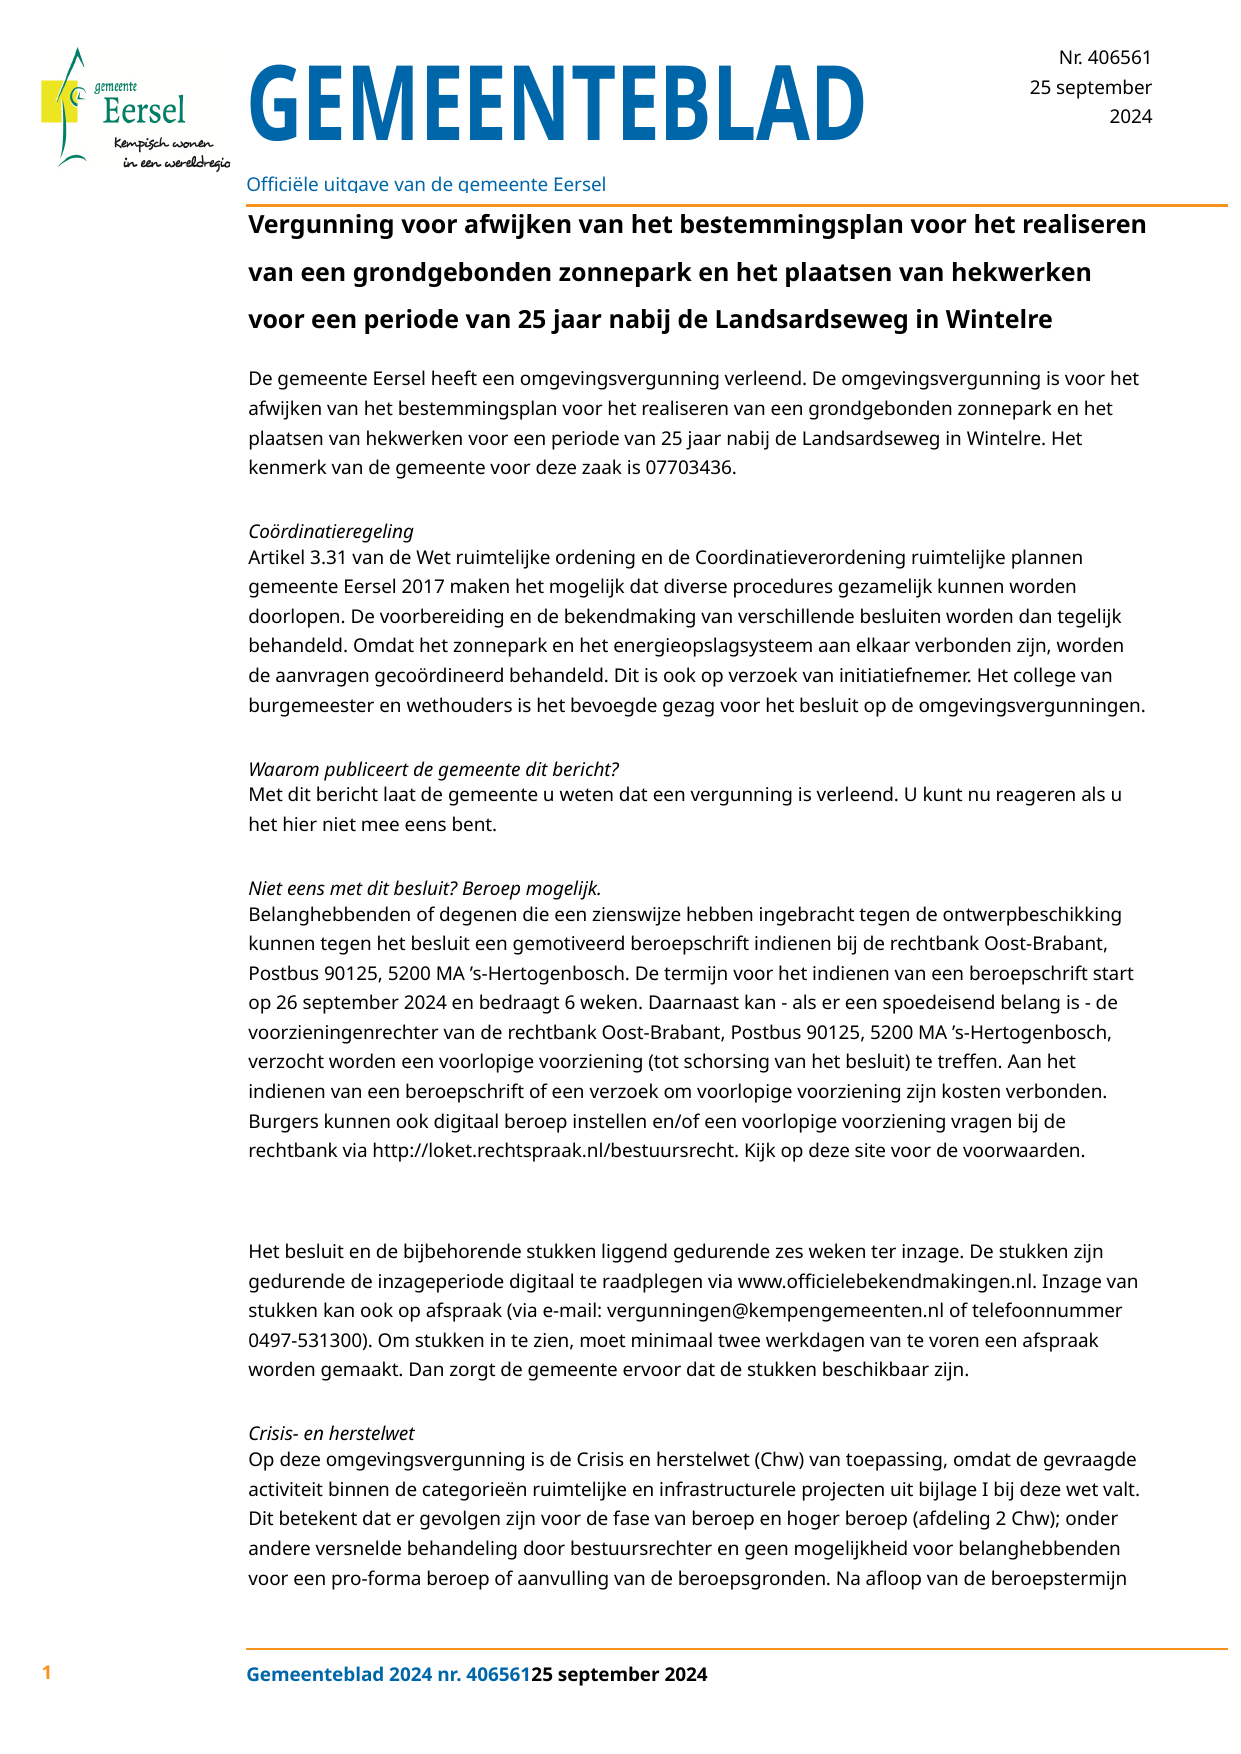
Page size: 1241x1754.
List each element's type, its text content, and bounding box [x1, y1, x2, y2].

text Met dit bericht laat de gemeente u weten dat een vergunning is verleend. U kunt nu reageren als u het hier niet mee eens bent. [248, 782, 1152, 837]
text Coördinatieregeling [248, 518, 1152, 544]
text Artikel 3.31 van de Wet ruimtelijke ordening en de Coordinatieverordening ruimtelijke plannen gemeente Eersel 2017 maken het mogelijk dat diverse procedures gezamelijk kunnen worden doorlopen. De voorbereiding en de bekendmaking van verschillende besluiten worden dan tegelijk behandeld. Omdat het zonnepark en het energieopslagsysteem aan elkaar verbonden zijn, worden de aanvragen gecoördineerd behandeld. Dit is ook op verzoek van initiatiefnemer. Het college van burgemeester en wethouders is het bevoegde gezag voor het besluit op de omgevingsvergunningen. [248, 544, 1152, 718]
text Crisis- en herstelwet [248, 1421, 1152, 1446]
text Belanghebbenden of degenen die een zienswijze hebben ingebracht tegen de ontwerpbeschikking kunnen tegen het besluit een gemotiveerd beroepschrift indienen bij de rechtbank Oost-Brabant, Postbus 90125, 5200 MA ’s-Hertogenbosch. De termijn voor het indienen van een beroepschrift start op 26 september 2024 en bedraagt 6 weken. Daarnaast kan - als er een spoedeisend belang is - de voorzieningenrechter van de rechtbank Oost-Brabant, Postbus 90125, 5200 MA ’s-Hertogenbosch, verzocht worden een voorlopige voorziening (tot schorsing van het besluit) te treffen. Aan het indienen van een beroepschrift of een verzoek om voorlopige voorziening zijn kosten verbonden. Burgers kunnen ook digitaal beroep instellen en/of een voorlopige voorziening vragen bij de rechtbank via http://loket.rechtspraak.nl/bestuursrecht. Kijk op deze site voor de voorwaarden. [248, 901, 1152, 1163]
text De gemeente Eersel heeft een omgevingsvergunning verleend. De omgevingsvergunning is voor het afwijken van het bestemmingsplan voor het realiseren van een grondgebonden zonnepark en het plaatsen van hekwerken voor een periode van 25 jaar nabij de Landsardseweg in Wintelre. Het kenmerk van de gemeente voor deze zaak is 07703436. [248, 366, 1152, 480]
picture [41, 47, 231, 172]
text Het besluit en de bijbehorende stukken liggend gedurende zes weken ter inzage. De stukken zijn gedurende de inzageperiode digitaal te raadplegen via www.officielebekendmakingen.nl. Inzage van stukken kan ook op afspraak (via e-mail: vergunningen@kempengemeenten.nl of telefoonnummer 0497-531300). Om stukken in te zien, moet minimaal twee werkdagen van te voren een afspraak worden gemaakt. Dan zorgt de gemeente ervoor dat de stukken beschikbaar zijn. [248, 1238, 1152, 1382]
text Niet eens met dit besluit? Beroep mogelijk. [248, 875, 1152, 901]
text Op deze omgevingsvergunning is de Crisis en herstelwet (Chw) van toepassing, omdat de gevraagde activiteit binnen de categorieën ruimtelijke en infrastructurele projecten uit bijlage I bij deze wet valt. Dit betekent dat er gevolgen zijn voor de fase van beroep en hoger beroep (afdeling 2 Chw); onder andere versnelde behandeling door bestuursrechter en geen mogelijkheid voor belanghebbenden voor een pro-forma beroep of aanvulling van de beroepsgronden. Na afloop van de beroepstermijn [248, 1446, 1152, 1590]
text Waarom publiceert de gemeente dit bericht? [248, 756, 1152, 782]
text Vergunning voor afwijken van het bestemmingsplan voor het realiseren van een grondgebonden zonnepark en het plaatsen van hekwerken voor een periode van 25 jaar nabij de Landsardseweg in Wintelre [248, 207, 1152, 336]
